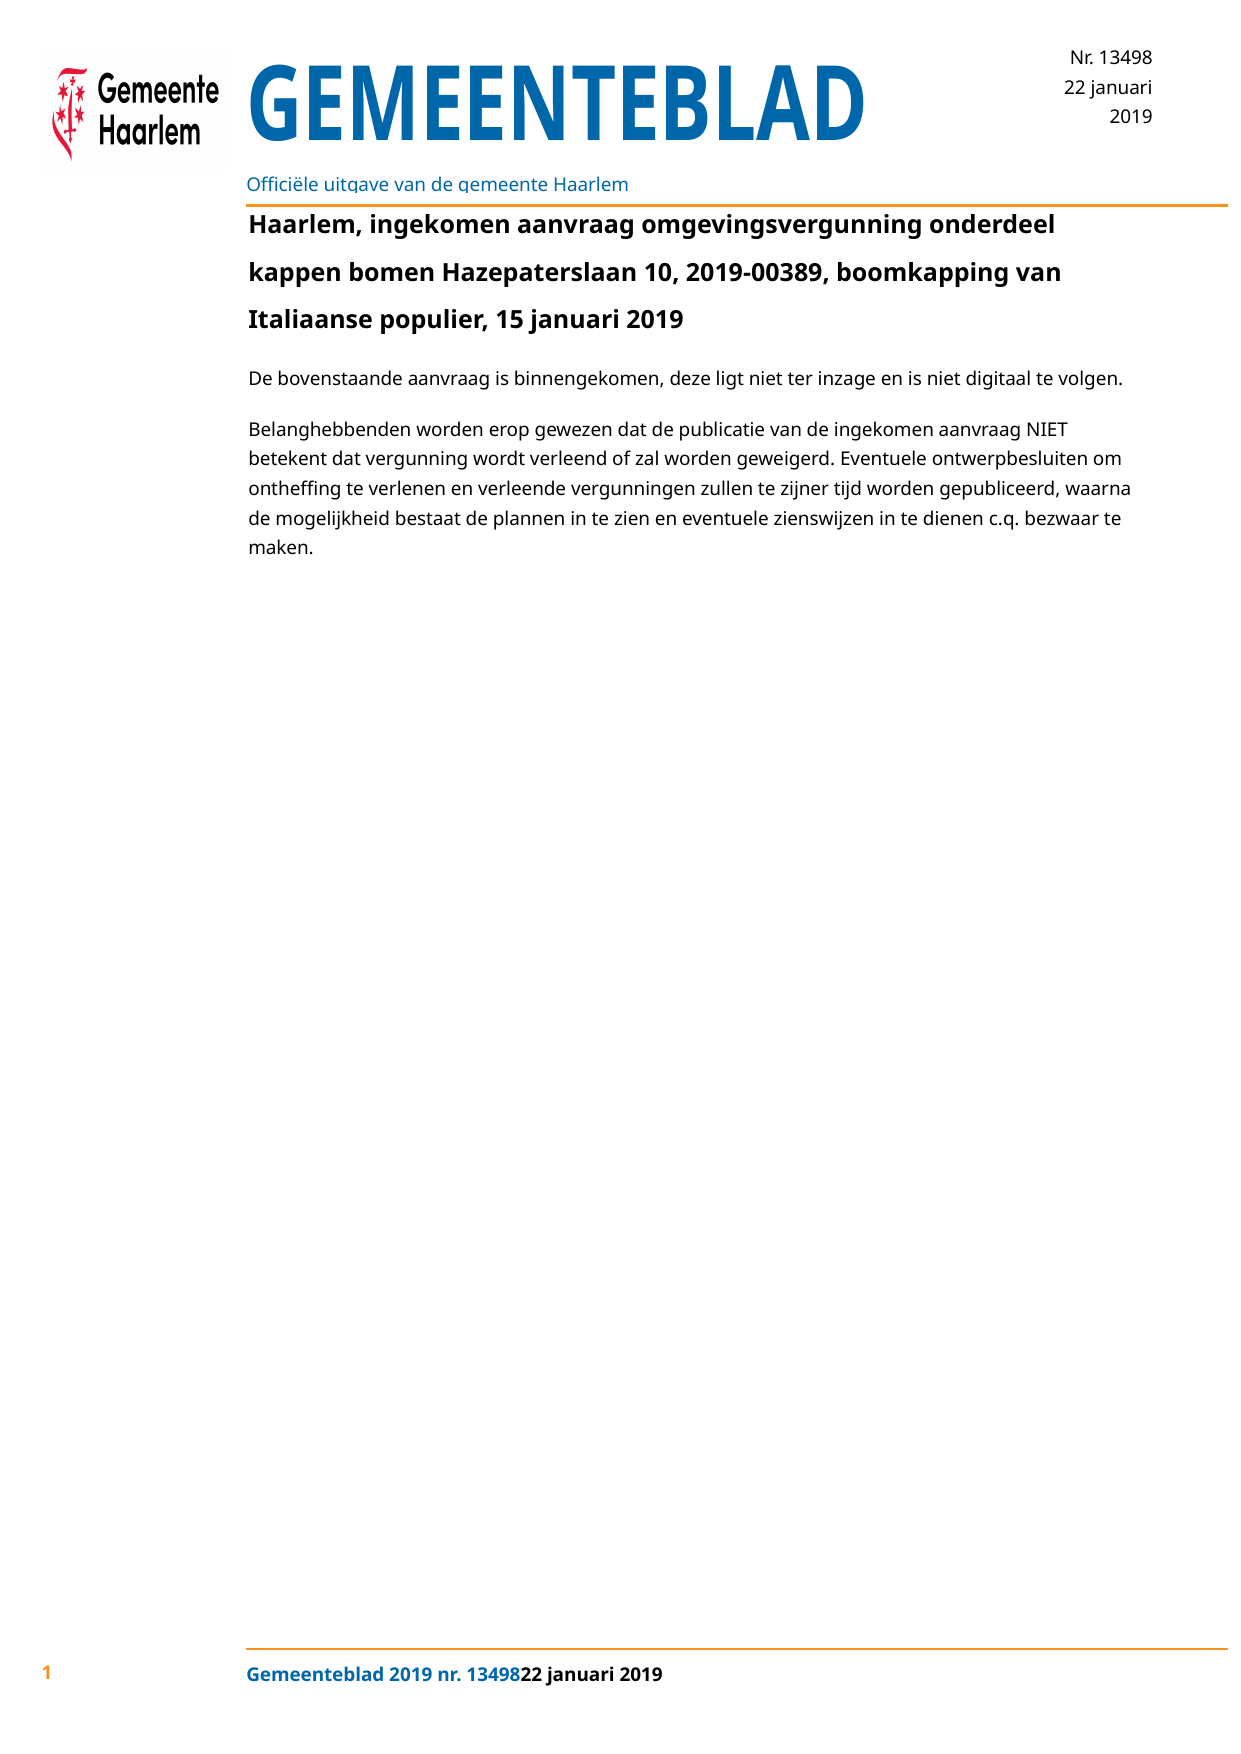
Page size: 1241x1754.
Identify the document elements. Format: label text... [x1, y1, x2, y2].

text De bovenstaande aanvraag is binnengekomen, deze ligt niet ter inzage en is niet digitaal te volgen. [248, 366, 1152, 391]
text Belanghebbenden worden erop gewezen dat de publicatie van de ingekomen aanvraag NIET betekent dat vergunning wordt verleend of zal worden geweigerd. Eventuele ontwerpbesluiten om ontheffing te verlenen en verleende vergunningen zullen te zijner tijd worden gepubliceerd, waarna de mogelijkheid bestaat de plannen in te zien en eventuele zienswijzen in te dienen c.q. bezwaar te maken. [248, 416, 1152, 560]
picture [41, 47, 231, 172]
text Haarlem, ingekomen aanvraag omgevingsvergunning onderdeel kappen bomen Hazepaterslaan 10, 2019-00389, boomkapping van Italiaanse populier, 15 januari 2019 [248, 207, 1152, 336]
